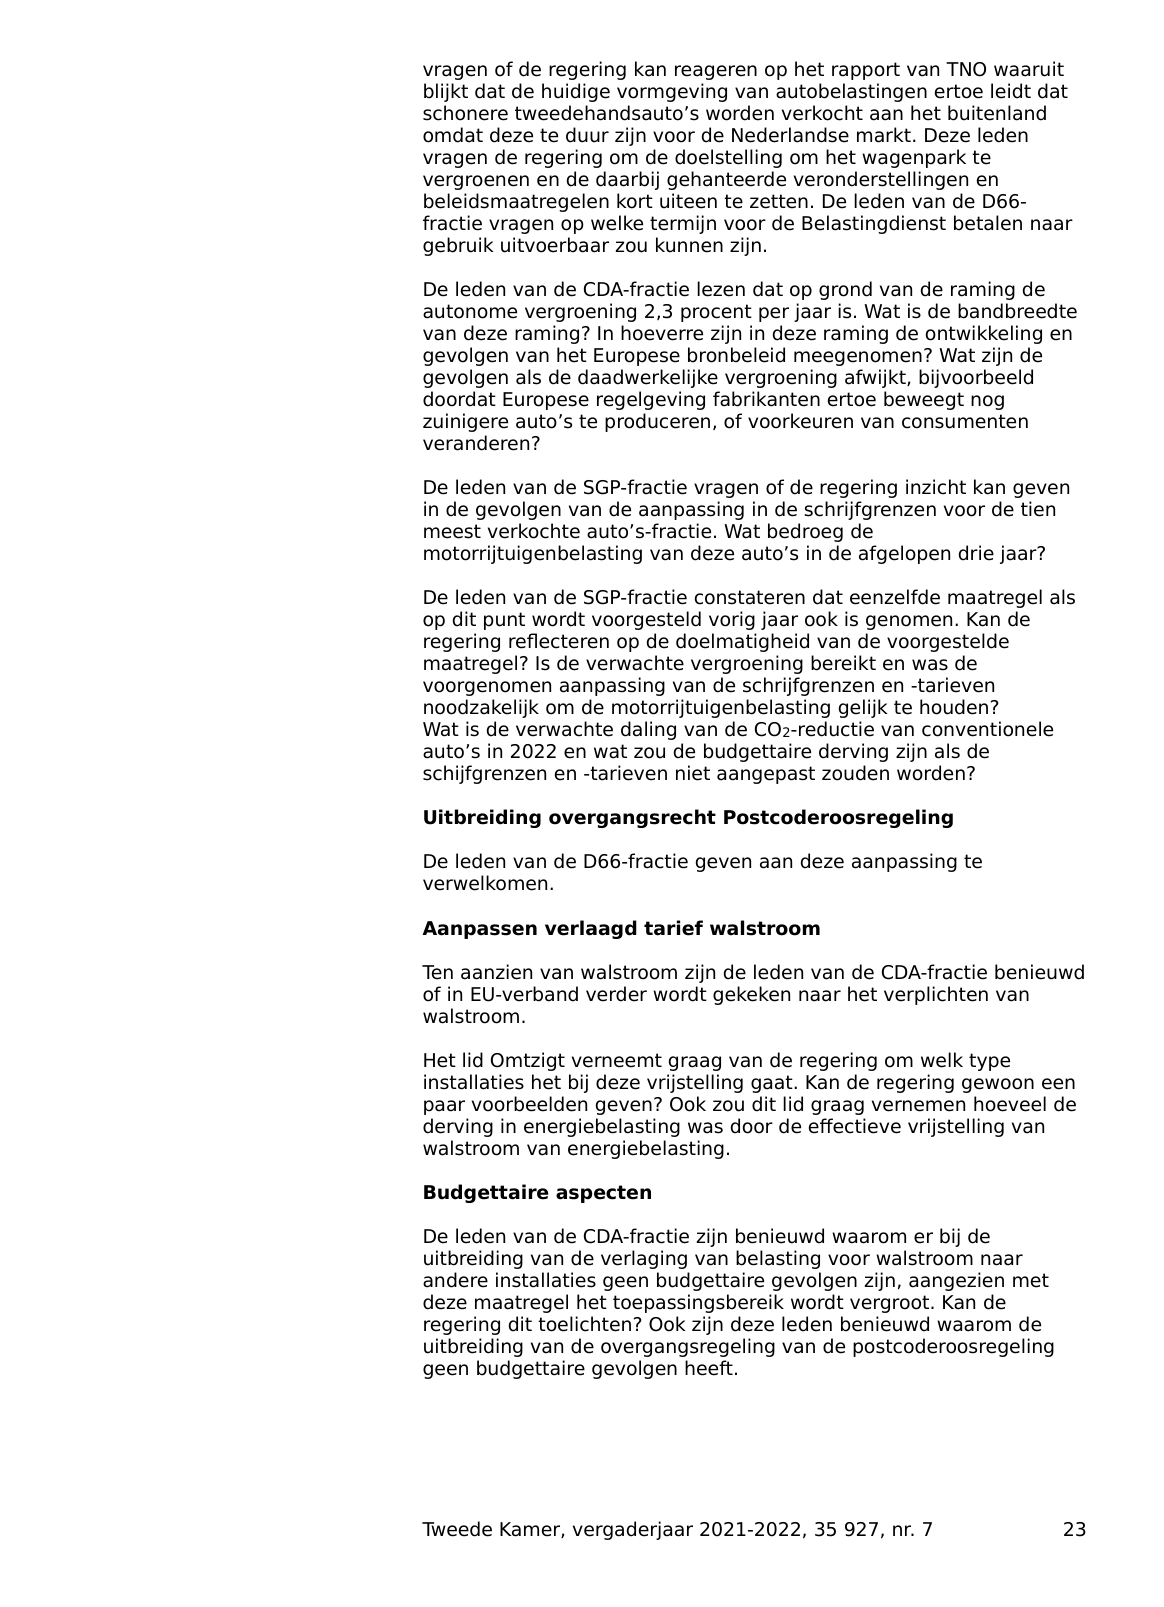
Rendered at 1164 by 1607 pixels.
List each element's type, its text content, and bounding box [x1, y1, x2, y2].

text vragen of de regering kan reageren op het rapport van TNO waaruit blijkt dat de huidige vormgeving van autobelastingen ertoe leidt dat schonere tweedehandsauto’s worden verkocht aan het buitenland omdat deze te duur zijn voor de Nederlandse markt. Deze leden vragen de regering om de doelstelling om het wagenpark te vergroenen en de daarbij gehanteerde veronderstellingen en beleidsmaatregelen kort uiteen te zetten. De leden van de D66-fractie vragen op welke termijn voor de Belastingdienst betalen naar gebruik uitvoerbaar zou kunnen zijn. [422, 59, 1087, 257]
text Wat is de verwachte daling van de CO2-reductie van conventionele auto’s in 2022 en wat zou de budgettaire derving zijn als de schijfgrenzen en -tarieven niet aangepast zouden worden? [422, 719, 1087, 785]
text De leden van de D66-fractie geven aan deze aanpassing te verwelkomen. [422, 851, 1087, 895]
text De leden van de SGP-fractie constateren dat eenzelfde maatregel als op dit punt wordt voorgesteld vorig jaar ook is genomen. Kan de regering reflecteren op de doelmatigheid van de voorgestelde maatregel? Is de verwachte vergroening bereikt en was de voorgenomen aanpassing van de schrijfgrenzen en -tarieven noodzakelijk om de motorrijtuigenbelasting gelijk te houden? [422, 587, 1087, 719]
text Ten aanzien van walstroom zijn de leden van de CDA-fractie benieuwd of in EU-verband verder wordt gekeken naar het verplichten van walstroom. [422, 962, 1087, 1028]
subtitle Aanpassen verlaagd tarief walstroom [422, 917, 1087, 939]
subtitle Budgettaire aspecten [422, 1182, 1087, 1204]
text De leden van de SGP-fractie vragen of de regering inzicht kan geven in de gevolgen van de aanpassing in de schrijfgrenzen voor de tien meest verkochte auto’s-fractie. Wat bedroeg de motorrijtuigenbelasting van deze auto’s in de afgelopen drie jaar? [422, 477, 1087, 565]
text De leden van de CDA-fractie lezen dat op grond van de raming de autonome vergroening 2,3 procent per jaar is. Wat is de bandbreedte van deze raming? In hoeverre zijn in deze raming de ontwikkeling en gevolgen van het Europese bronbeleid meegenomen? Wat zijn de gevolgen als de daadwerkelijke vergroening afwijkt, bijvoorbeeld doordat Europese regelgeving fabrikanten ertoe beweegt nog zuinigere auto’s te produceren, of voorkeuren van consumenten veranderen? [422, 279, 1087, 455]
text Het lid Omtzigt verneemt graag van de regering om welk type installaties het bij deze vrijstelling gaat. Kan de regering gewoon een paar voorbeelden geven? Ook zou dit lid graag vernemen hoeveel de derving in energiebelasting was door de effectieve vrijstelling van walstroom van energiebelasting. [422, 1050, 1087, 1160]
subtitle Uitbreiding overgangsrecht Postcoderoosregeling [422, 807, 1087, 829]
text De leden van de CDA-fractie zijn benieuwd waarom er bij de uitbreiding van de verlaging van belasting voor walstroom naar andere installaties geen budgettaire gevolgen zijn, aangezien met deze maatregel het toepassingsbereik wordt vergroot. Kan de regering dit toelichten? Ook zijn deze leden benieuwd waarom de uitbreiding van de overgangsregeling van de postcoderoosregeling geen budgettaire gevolgen heeft. [422, 1226, 1087, 1380]
